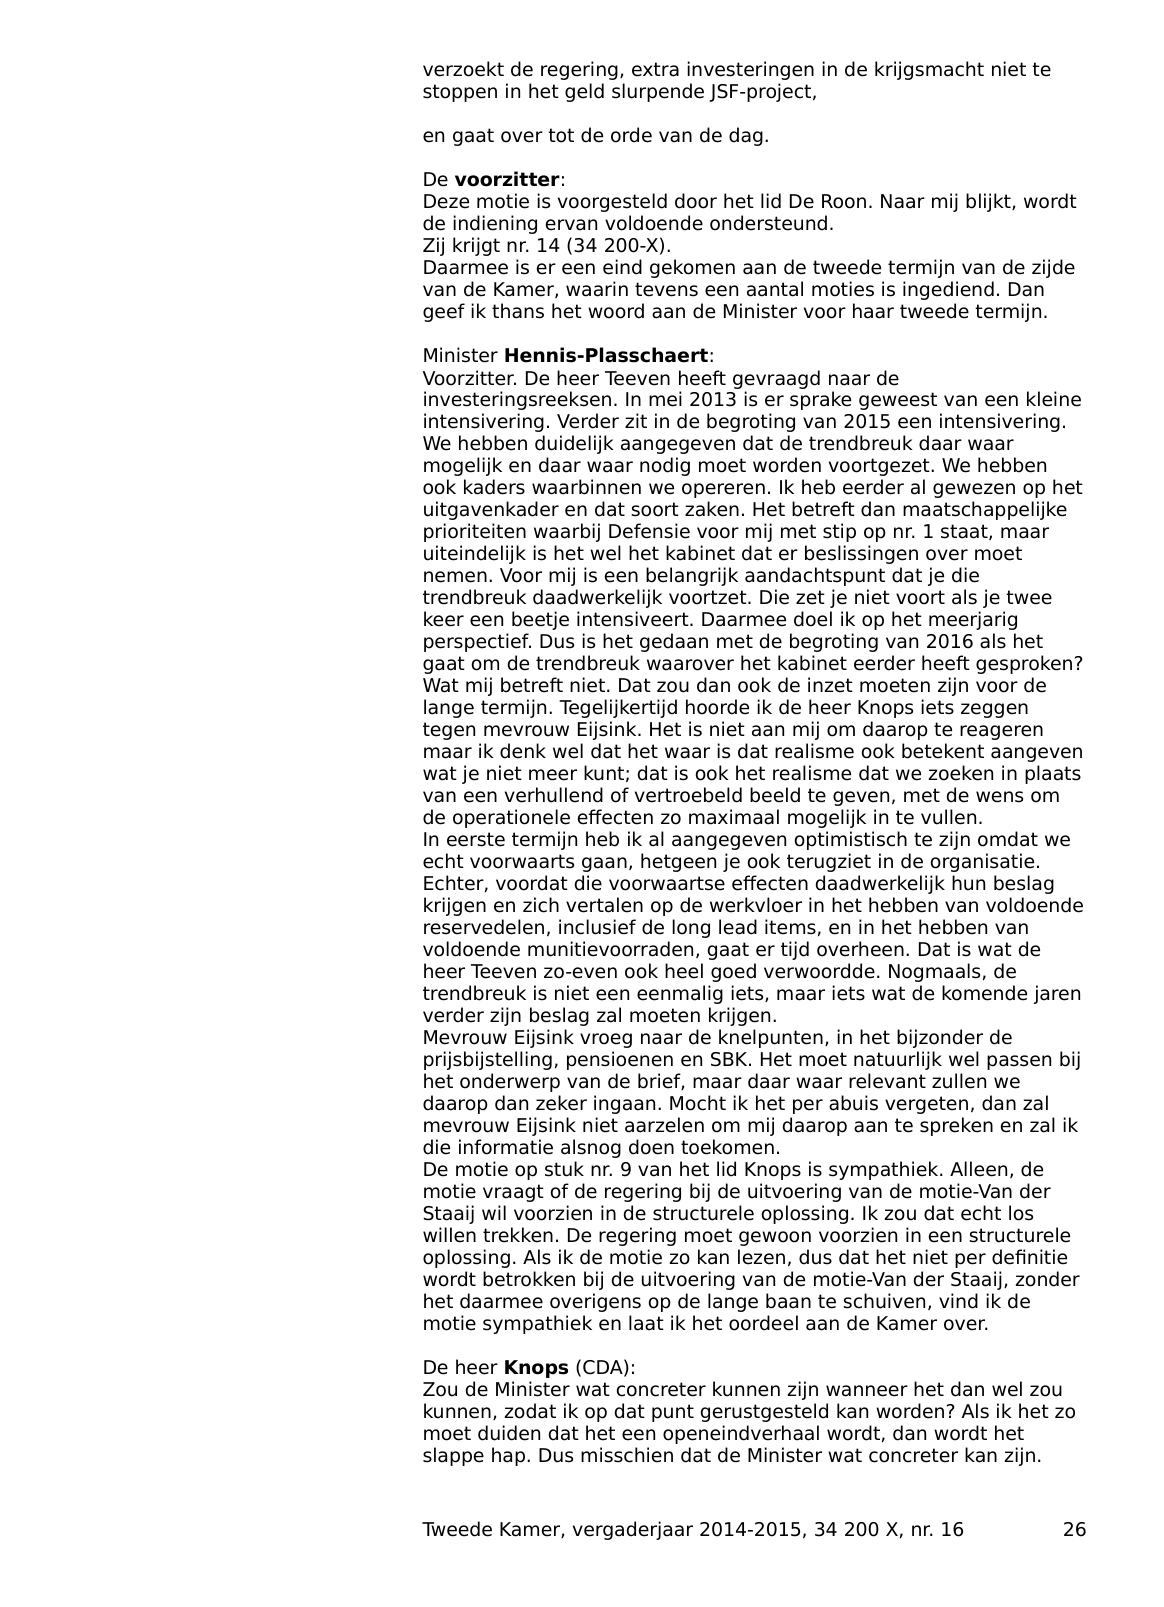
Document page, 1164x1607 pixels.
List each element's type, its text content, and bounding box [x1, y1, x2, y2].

text Zij krijgt nr. 14 (34 200-X). [422, 235, 1087, 257]
text en gaat over tot de orde van de dag. [422, 125, 1087, 147]
text Zou de Minister wat concreter kunnen zijn wanneer het dan wel zou kunnen, zodat ik op dat punt gerustgesteld kan worden? Als ik het zo moet duiden dat het een openeindverhaal wordt, dan wordt het slappe hap. Dus misschien dat de Minister wat concreter kan zijn. [422, 1379, 1087, 1467]
text De voorzitter: [422, 169, 1087, 191]
text In eerste termijn heb ik al aangegeven optimistisch te zijn omdat we echt voorwaarts gaan, hetgeen je ook terugziet in de organisatie. Echter, voordat die voorwaartse effecten daadwerkelijk hun beslag krijgen en zich vertalen op de werkvloer in het hebben van voldoende reservedelen, inclusief de long lead items, en in het hebben van voldoende munitievoorraden, gaat er tijd overheen. Dat is wat de heer Teeven zo-even ook heel goed verwoordde. Nogmaals, de trendbreuk is niet een eenmalig iets, maar iets wat de komende jaren verder zijn beslag zal moeten krijgen. [422, 829, 1087, 1027]
text Voorzitter. De heer Teeven heeft gevraagd naar de investeringsreeksen. In mei 2013 is er sprake geweest van een kleine intensivering. Verder zit in de begroting van 2015 een intensivering. We hebben duidelijk aangegeven dat de trendbreuk daar waar mogelijk en daar waar nodig moet worden voortgezet. We hebben ook kaders waarbinnen we opereren. Ik heb eerder al gewezen op het uitgavenkader en dat soort zaken. Het betreft dan maatschappelijke prioriteiten waarbij Defensie voor mij met stip op nr. 1 staat, maar uiteindelijk is het wel het kabinet dat er beslissingen over moet nemen. Voor mij is een belangrijk aandachtspunt dat je die trendbreuk daadwerkelijk voortzet. Die zet je niet voort als je twee keer een beetje intensiveert. Daarmee doel ik op het meerjarig perspectief. Dus is het gedaan met de begroting van 2016 als het gaat om de trendbreuk waarover het kabinet eerder heeft gesproken? Wat mij betreft niet. Dat zou dan ook de inzet moeten zijn voor de lange termijn. Tegelijkertijd hoorde ik de heer Knops iets zeggen tegen mevrouw Eijsink. Het is niet aan mij om daarop te reageren maar ik denk wel dat het waar is dat realisme ook betekent aangeven wat je niet meer kunt; dat is ook het realisme dat we zoeken in plaats van een verhullend of vertroebeld beeld te geven, met de wens om de operationele effecten zo maximaal mogelijk in te vullen. [422, 367, 1087, 829]
text De motie op stuk nr. 9 van het lid Knops is sympathiek. Alleen, de motie vraagt of de regering bij de uitvoering van de motie-Van der Staaij wil voorzien in de structurele oplossing. Ik zou dat echt los willen trekken. De regering moet gewoon voorzien in een structurele oplossing. Als ik de motie zo kan lezen, dus dat het niet per definitie wordt betrokken bij de uitvoering van de motie-Van der Staaij, zonder het daarmee overigens op de lange baan te schuiven, vind ik de motie sympathiek en laat ik het oordeel aan de Kamer over. [422, 1159, 1087, 1334]
text Mevrouw Eijsink vroeg naar de knelpunten, in het bijzonder de prijsbijstelling, pensioenen en SBK. Het moet natuurlijk wel passen bij het onderwerp van de brief, maar daar waar relevant zullen we daarop dan zeker ingaan. Mocht ik het per abuis vergeten, dan zal mevrouw Eijsink niet aarzelen om mij daarop aan te spreken en zal ik die informatie alsnog doen toekomen. [422, 1027, 1087, 1159]
text Daarmee is er een eind gekomen aan de tweede termijn van de zijde van de Kamer, waarin tevens een aantal moties is ingediend. Dan geef ik thans het woord aan de Minister voor haar tweede termijn. [422, 257, 1087, 323]
text Minister Hennis-Plasschaert: [422, 345, 1087, 367]
text Deze motie is voorgesteld door het lid De Roon. Naar mij blijkt, wordt de indiening ervan voldoende ondersteund. [422, 191, 1087, 235]
text De heer Knops (CDA): [422, 1357, 1087, 1379]
text verzoekt de regering, extra investeringen in de krijgsmacht niet te stoppen in het geld slurpende JSF-project, [422, 59, 1087, 103]
